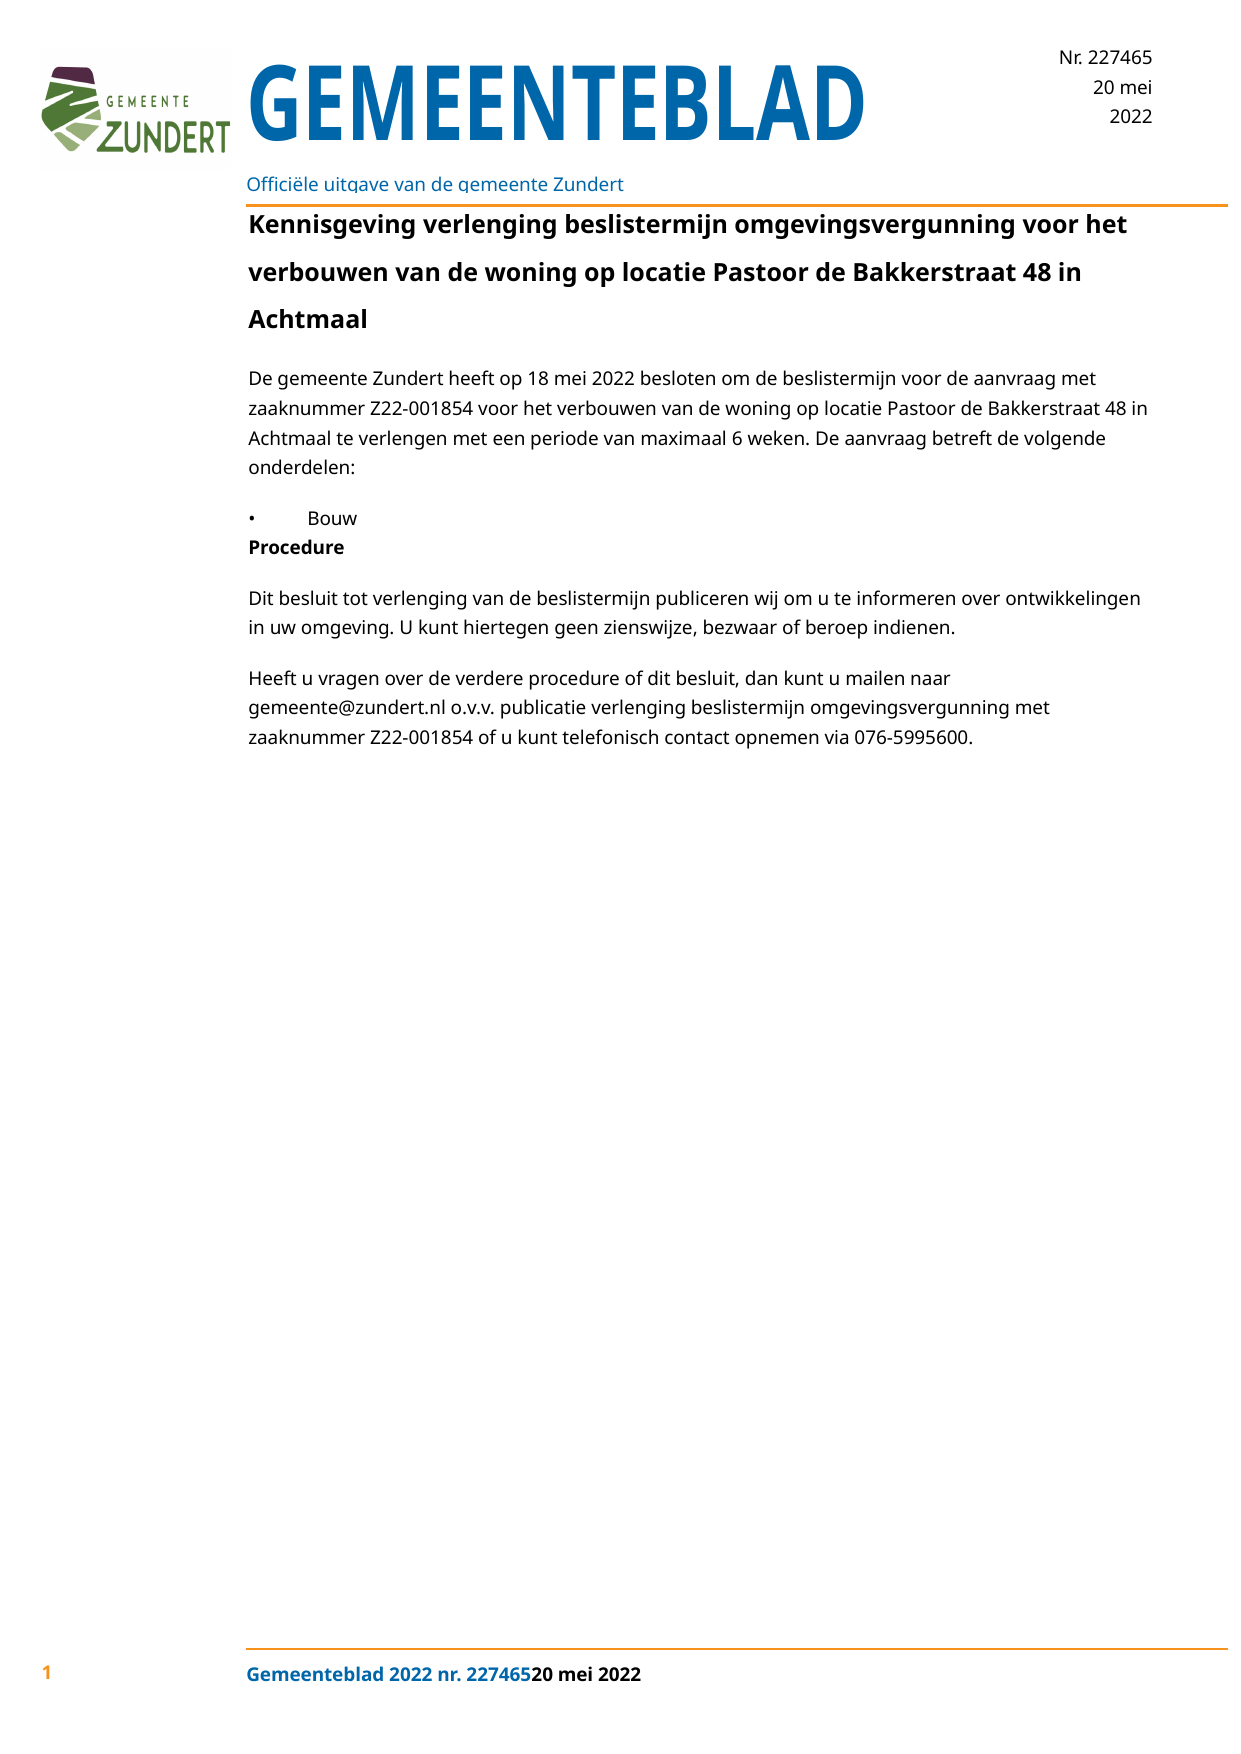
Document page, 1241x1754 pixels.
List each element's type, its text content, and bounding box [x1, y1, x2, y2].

text Heeft u vragen over de verdere procedure of dit besluit, dan kunt u mailen naar gemeente@zundert.nl o.v.v. publicatie verlenging beslistermijn omgevingsvergunning met zaaknummer Z22-001854 of u kunt telefonisch contact opnemen via 076-5995600. [248, 665, 1152, 749]
text Kennisgeving verlenging beslistermijn omgevingsvergunning voor het verbouwen van de woning op locatie Pastoor de Bakkerstraat 48 in Achtmaal [248, 207, 1152, 336]
list Bouw [248, 505, 1152, 530]
picture [41, 47, 231, 172]
text Procedure [248, 534, 1152, 560]
text Dit besluit tot verlenging van de beslistermijn publiceren wij om u te informeren over ontwikkelingen in uw omgeving. U kunt hiertegen geen zienswijze, bezwaar of beroep indienen. [248, 585, 1152, 640]
text De gemeente Zundert heeft op 18 mei 2022 besloten om de beslistermijn voor de aanvraag met zaaknummer Z22-001854 voor het verbouwen van de woning op locatie Pastoor de Bakkerstraat 48 in Achtmaal te verlengen met een periode van maximaal 6 weken. De aanvraag betreft de volgende onderdelen: [248, 366, 1152, 480]
